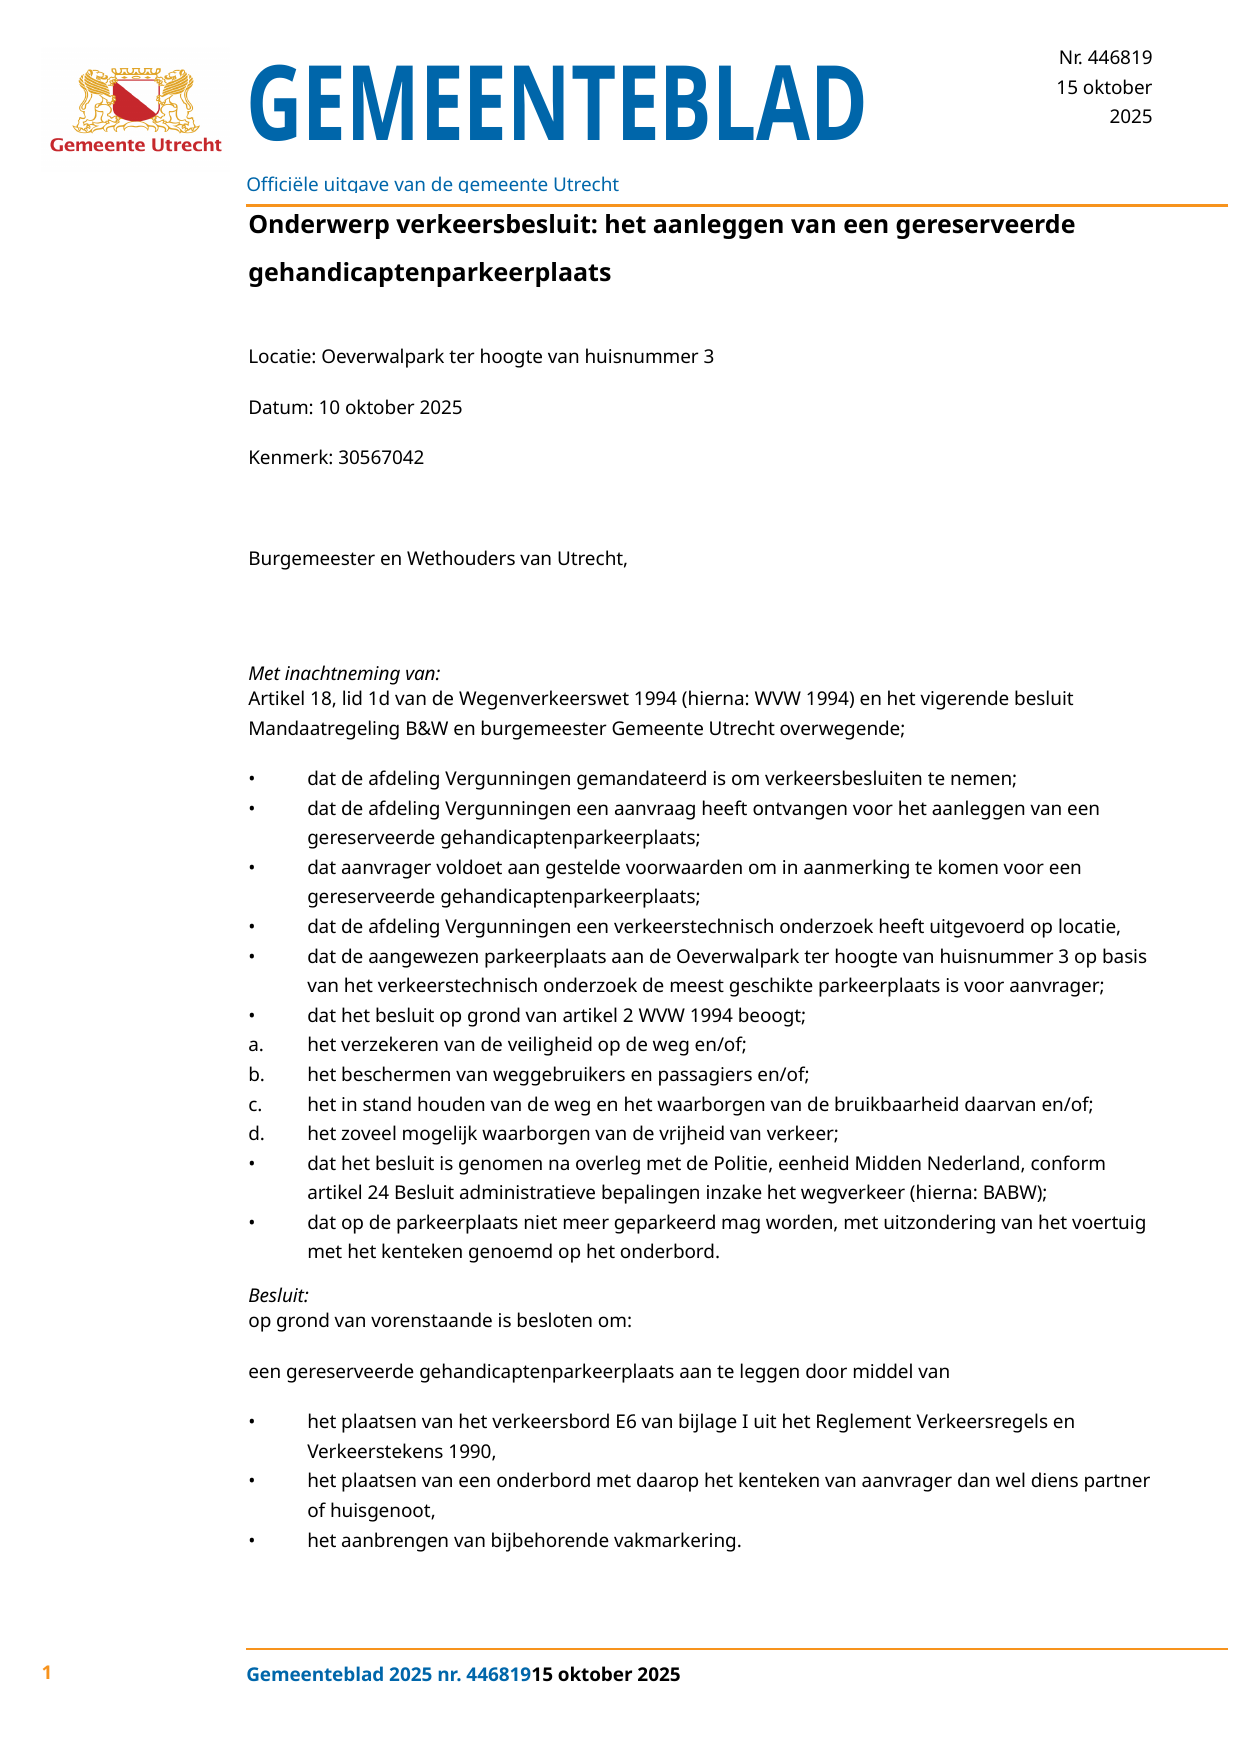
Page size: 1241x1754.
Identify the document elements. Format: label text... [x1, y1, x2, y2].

text Locatie: Oeverwalpark ter hoogte van huisnummer 3 [248, 344, 1152, 369]
list het plaatsen van een onderbord met daarop het kenteken van aanvrager dan wel diens partner of huisgenoot, [248, 1468, 1152, 1523]
text een gereserveerde gehandicaptenparkeerplaats aan te leggen door middel van [248, 1358, 1152, 1384]
list dat de afdeling Vergunningen gemandateerd is om verkeersbesluiten te nemen; [248, 765, 1152, 791]
text Besluit: [248, 1282, 1152, 1308]
list het aanbrengen van bijbehorende vakmarkering. [248, 1527, 1152, 1552]
list het verzekeren van de veiligheid op de weg en/of; [248, 1032, 1152, 1057]
list het plaatsen van het verkeersbord E6 van bijlage I uit het Reglement Verkeersregels en Verkeerstekens 1990, [248, 1408, 1152, 1464]
list dat het besluit op grond van artikel 2 WVW 1994 beoogt; [248, 1002, 1152, 1028]
text Datum: 10 oktober 2025 [248, 394, 1152, 420]
text Onderwerp verkeersbesluit: het aanleggen van een gereserveerde gehandicaptenparkeerplaats [248, 207, 1152, 288]
text Burgemeester en Wethouders van Utrecht, [248, 545, 1152, 571]
text Artikel 18, lid 1d van de Wegenverkeerswet 1994 (hierna: WVW 1994) en het vigerende besluit Mandaatregeling B&W en burgemeester Gemeente Utrecht overwegende; [248, 685, 1152, 741]
list dat op de parkeerplaats niet meer geparkeerd mag worden, met uitzondering van het voertuig met het kenteken genoemd op het onderbord. [248, 1209, 1152, 1264]
list dat de aangewezen parkeerplaats aan de Oeverwalpark ter hoogte van huisnummer 3 op basis van het verkeerstechnisch onderzoek de meest geschikte parkeerplaats is voor aanvrager; [248, 943, 1152, 998]
list het zoveel mogelijk waarborgen van de vrijheid van verkeer; [248, 1120, 1152, 1146]
list dat het besluit is genomen na overleg met de Politie, eenheid Midden Nederland, conform artikel 24 Besluit administratieve bepalingen inzake het wegverkeer (hierna: BABW); [248, 1150, 1152, 1205]
text Met inachtneming van: [248, 660, 1152, 685]
list het in stand houden van de weg en het waarborgen van de bruikbaarheid daarvan en/of; [248, 1091, 1152, 1117]
picture [41, 47, 231, 172]
text Kenmerk: 30567042 [248, 444, 1152, 470]
list het beschermen van weggebruikers en passagiers en/of; [248, 1061, 1152, 1087]
text op grond van vorenstaande is besloten om: [248, 1308, 1152, 1333]
list dat aanvrager voldoet aan gestelde voorwaarden om in aanmerking te komen voor een gereserveerde gehandicaptenparkeerplaats; [248, 854, 1152, 909]
list dat de afdeling Vergunningen een aanvraag heeft ontvangen voor het aanleggen van een gereserveerde gehandicaptenparkeerplaats; [248, 795, 1152, 850]
list dat de afdeling Vergunningen een verkeerstechnisch onderzoek heeft uitgevoerd op locatie, [248, 913, 1152, 939]
